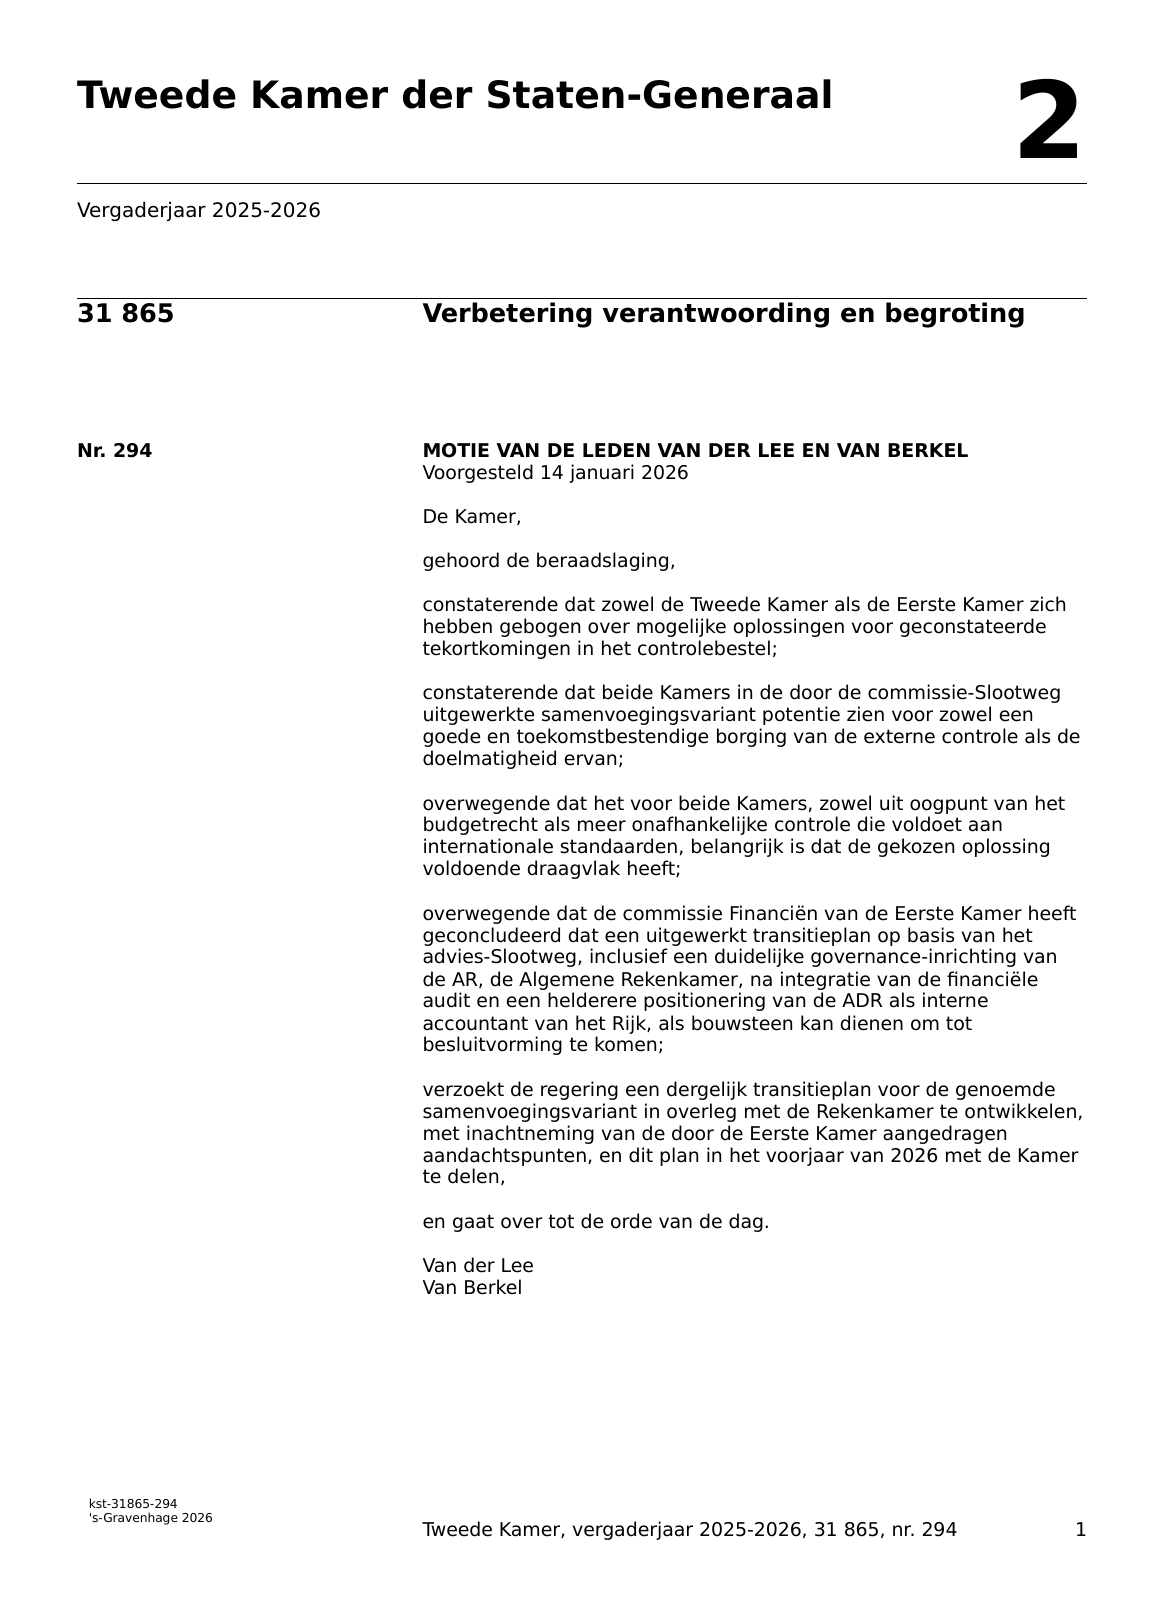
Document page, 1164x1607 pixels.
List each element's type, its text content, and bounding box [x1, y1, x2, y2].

text gehoord de beraadslaging, [422, 550, 1087, 572]
subtitle Nr. 294 MOTIE VAN DE LEDEN VAN DER LEE EN VAN BERKEL [77, 440, 1087, 462]
text constaterende dat zowel de Tweede Kamer als de Eerste Kamer zich hebben gebogen over mogelijke oplossingen voor geconstateerde tekortkomingen in het controlebestel; [422, 594, 1087, 660]
text verzoekt de regering een dergelijk transitieplan voor de genoemde samenvoegingsvariant in overleg met de Rekenkamer te ontwikkelen, met inachtneming van de door de Eerste Kamer aangedragen aandachtspunten, en dit plan in het voorjaar van 2026 met de Kamer te delen, [422, 1078, 1087, 1188]
table_header 2 [886, 59, 1087, 183]
table_cell Vergaderjaar 2025-2026 [77, 184, 1087, 298]
text De Kamer, [422, 506, 1087, 528]
text en gaat over tot de orde van de dag. [422, 1211, 1087, 1233]
text Van der Lee [422, 1255, 1087, 1277]
subtitle 31 865 Verbetering verantwoording en begroting [77, 299, 1087, 329]
text Voorgesteld 14 januari 2026 [422, 462, 1087, 484]
text constaterende dat beide Kamers in de door de commissie-Slootweg uitgewerkte samenvoegingsvariant potentie zien voor zowel een goede en toekomstbestendige borging van de externe controle als de doelmatigheid ervan; [422, 682, 1087, 770]
text Van Berkel [422, 1277, 1087, 1299]
text 's-Gravenhage 2026 [88, 1511, 323, 1525]
text overwegende dat de commissie Financiën van de Eerste Kamer heeft geconcludeerd dat een uitgewerkt transitieplan op basis van het advies-Slootweg, inclusief een duidelijke governance-inrichting van de AR, de Algemene Rekenkamer, na integratie van de financiële audit en een helderere positionering van de ADR als interne accountant van het Rijk, als bouwsteen kan dienen om tot besluitvorming te komen; [422, 902, 1087, 1056]
text overwegende dat het voor beide Kamers, zowel uit oogpunt van het budgetrecht als meer onafhankelijke controle die voldoet aan internationale standaarden, belangrijk is dat de gekozen oplossing voldoende draagvlak heeft; [422, 792, 1087, 880]
text kst-31865-294 [88, 1497, 323, 1511]
table_header Tweede Kamer der Staten-Generaal [77, 59, 886, 183]
